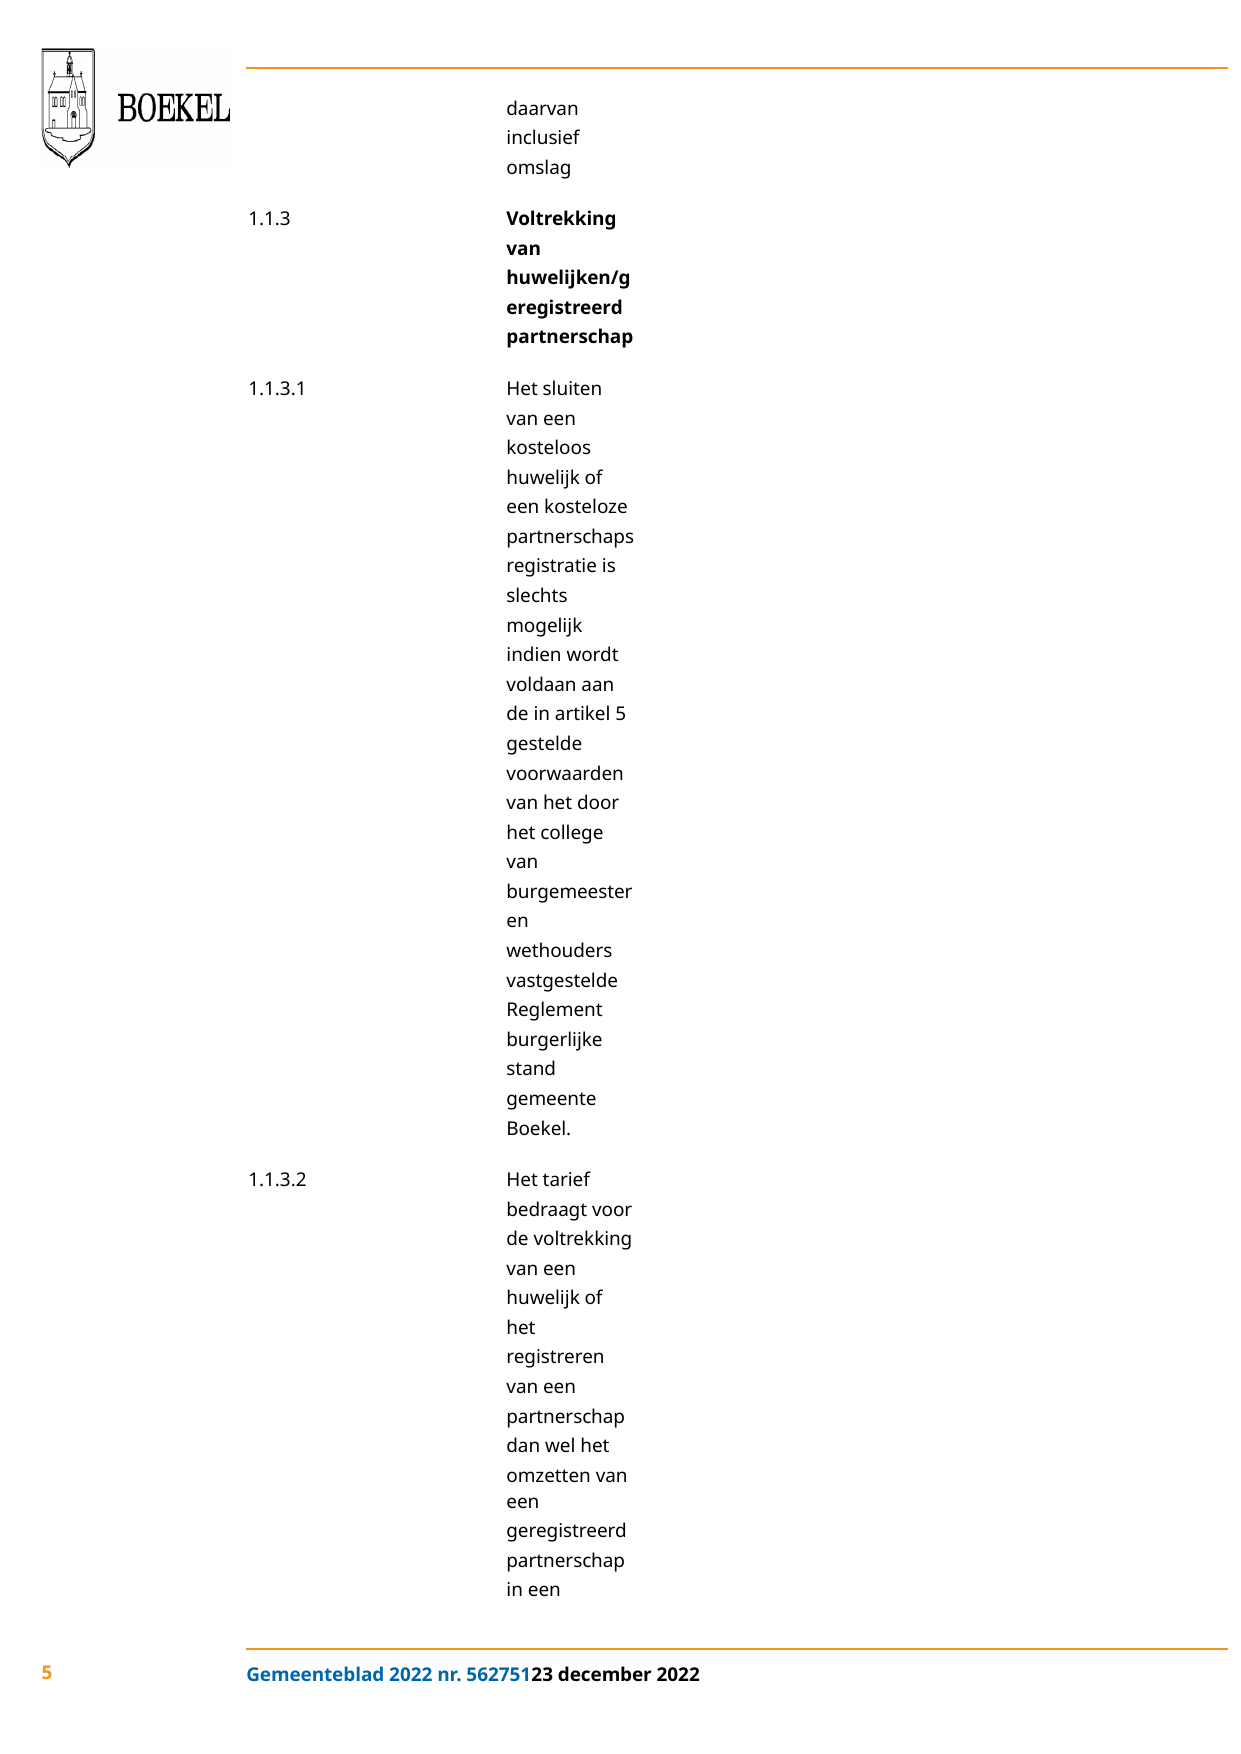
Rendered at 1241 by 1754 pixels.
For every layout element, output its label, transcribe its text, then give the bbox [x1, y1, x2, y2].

table_cell [506, 1141, 635, 1166]
table_cell [506, 350, 635, 375]
table_cell Het tarief bedraagt voor de voltrekking van een huwelijk of het registreren van een partnerschap dan wel het omzetten van [506, 1166, 635, 1488]
table_cell [635, 350, 764, 375]
table_cell [248, 95, 506, 180]
table_cell Voltrekking van huwelijken/geregistreerd partnerschap [506, 205, 635, 349]
table_cell [764, 180, 1022, 205]
table_cell [764, 350, 1022, 375]
table_cell [764, 205, 1022, 349]
table_cell een geregistreerd partnerschap in een [506, 1488, 635, 1602]
table_cell Het sluiten van een kosteloos huwelijk of een kosteloze partnerschapsregistratie is slechts mogelijk indien wordt voldaan aan de in artikel 5 gestelde voorwaarden van het door het college van burgemeester en wethouders vastgestelde Reglement burgerlijke stand gemeente Boekel. [506, 375, 635, 1141]
table_cell [248, 350, 506, 375]
table_cell [635, 375, 764, 1141]
table_cell daarvan inclusief omslag [506, 95, 635, 180]
picture [41, 47, 231, 172]
table_cell 1.1.3.2 [248, 1166, 506, 1602]
table_cell [764, 1488, 1022, 1602]
table_cell [764, 95, 1022, 180]
table_cell [635, 1488, 764, 1602]
table_cell [635, 180, 764, 205]
table_cell [635, 1166, 764, 1488]
table_cell [764, 375, 1022, 1141]
table_cell [248, 180, 506, 205]
table_cell [635, 1141, 764, 1166]
table_cell [248, 1141, 506, 1166]
table_cell [635, 205, 764, 349]
table_cell 1.1.3 [248, 205, 506, 349]
table_cell [764, 1141, 1022, 1166]
table_cell [635, 95, 764, 180]
table_cell [506, 180, 635, 205]
table_cell [764, 1166, 1022, 1488]
table_cell 1.1.3.1 [248, 375, 506, 1141]
